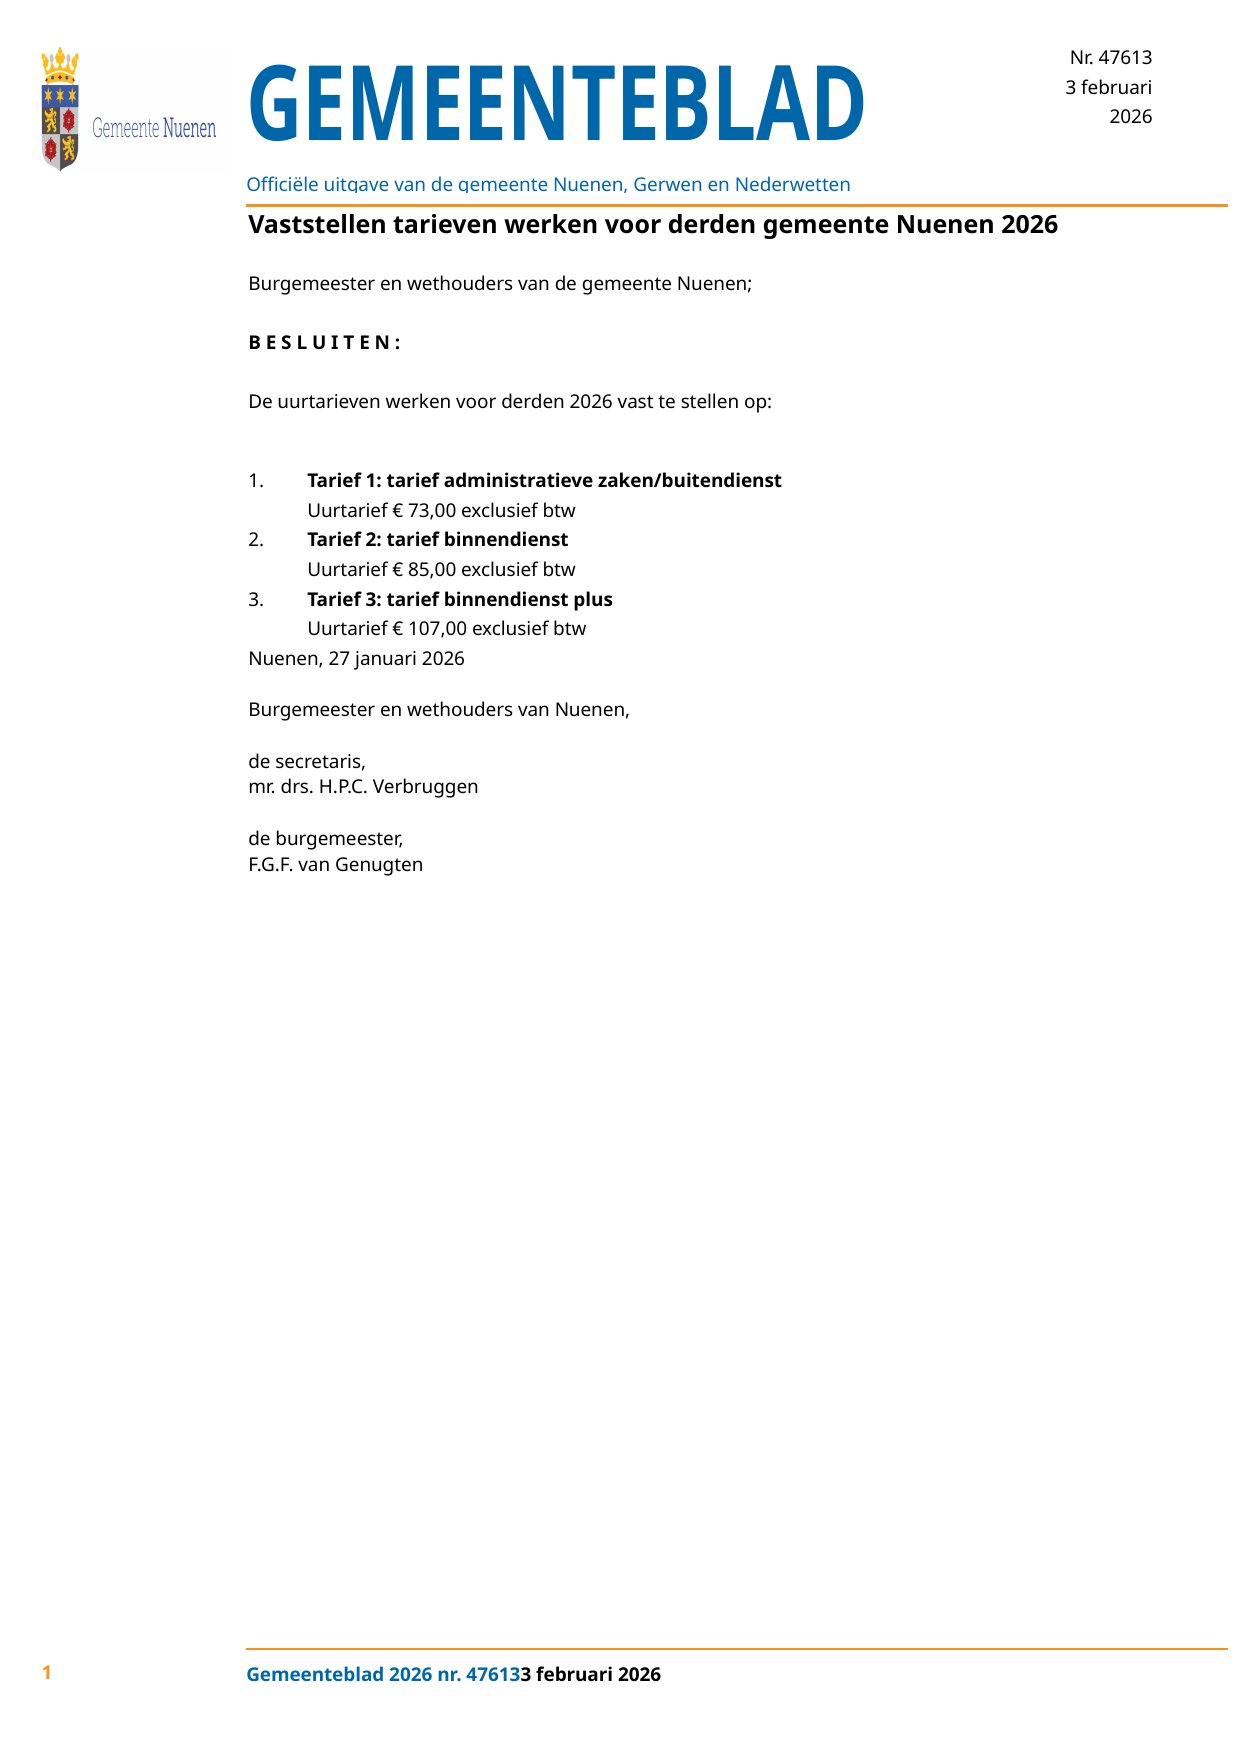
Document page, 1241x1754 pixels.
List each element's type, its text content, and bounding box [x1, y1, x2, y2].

text B E S L U I T E N : [248, 329, 1152, 355]
text De uurtarieven werken voor derden 2026 vast te stellen op: [248, 389, 1152, 414]
text F.G.F. van Genugten [248, 851, 1152, 877]
list Tarief 2: tarief binnendienst [248, 527, 1152, 552]
picture [41, 47, 231, 172]
list Tarief 3: tarief binnendienst plus [248, 586, 1152, 612]
text mr. drs. H.P.C. Verbruggen [248, 774, 1152, 799]
list Tarief 1: tarief administratieve zaken/buitendienst [248, 467, 1152, 493]
text Burgemeester en wethouders van Nuenen, [248, 696, 1152, 722]
list Uurtarief € 73,00 exclusief btw [248, 497, 1152, 523]
list Uurtarief € 107,00 exclusief btw [248, 615, 1152, 641]
text de burgemeester, [248, 825, 1152, 851]
list Uurtarief € 85,00 exclusief btw [248, 556, 1152, 582]
text Vaststellen tarieven werken voor derden gemeente Nuenen 2026 [248, 207, 1152, 241]
text Burgemeester en wethouders van de gemeente Nuenen; [248, 270, 1152, 296]
text Nuenen, 27 januari 2026 [248, 645, 1152, 671]
text de secretaris, [248, 748, 1152, 774]
